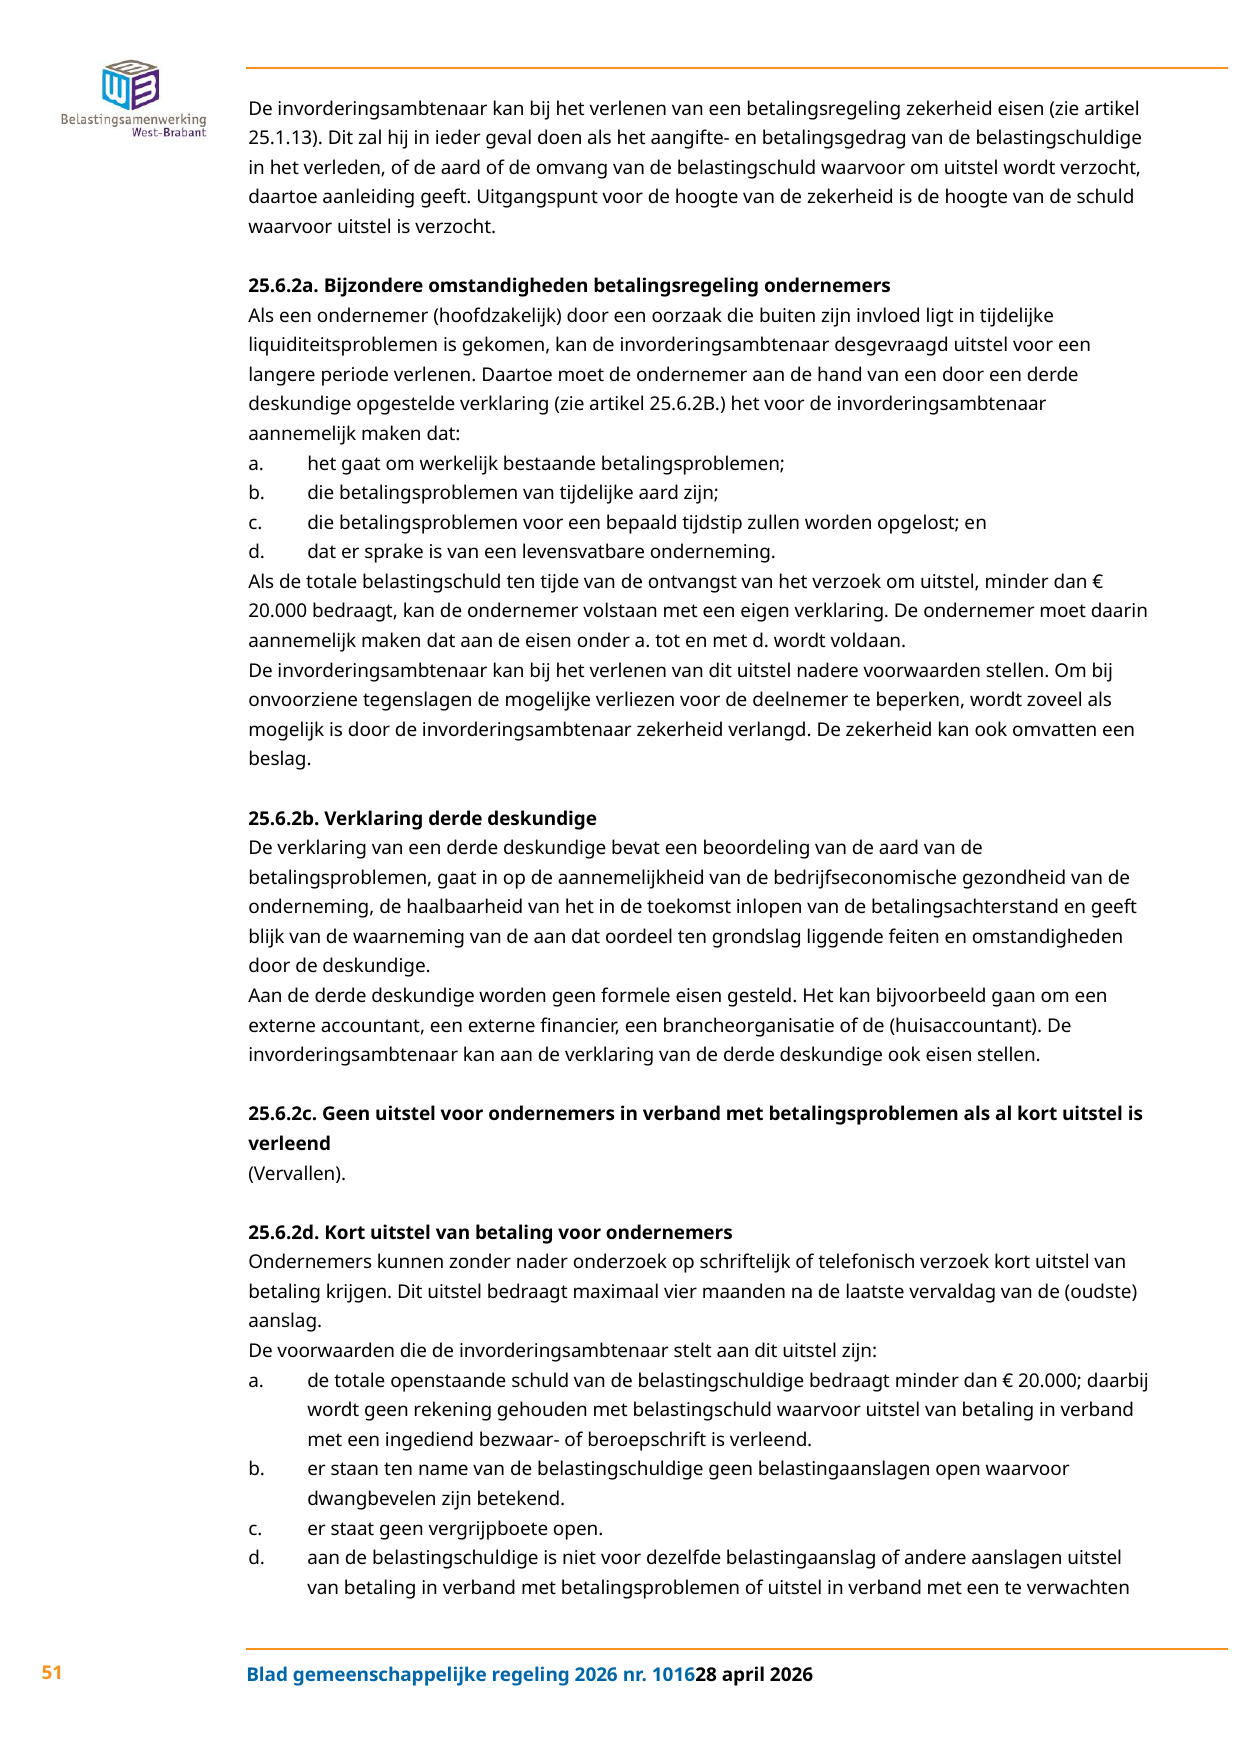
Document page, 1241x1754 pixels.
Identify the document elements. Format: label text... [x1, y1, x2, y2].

list de totale openstaande schuld van de belastingschuldige bedraagt minder dan € 20.000; daarbij wordt geen rekening gehouden met belastingschuld waarvoor uitstel van betaling in verband met een ingediend bezwaar- of beroepschrift is verleend. [248, 1367, 1152, 1452]
text Als de totale belastingschuld ten tijde van de ontvangst van het verzoek om uitstel, minder dan € 20.000 bedraagt, kan de ondernemer volstaan met een eigen verklaring. De ondernemer moet daarin aannemelijk maken dat aan de eisen onder a. tot en met d. wordt voldaan. [248, 568, 1152, 653]
text De invorderingsambtenaar kan bij het verlenen van een betalingsregeling zekerheid eisen (zie artikel 25.1.13). Dit zal hij in ieder geval doen als het aangifte- en betalingsgedrag van de belastingschuldige in het verleden, of de aard of de omvang van de belastingschuld waarvoor om uitstel wordt verzocht, daartoe aanleiding geeft. Uitgangspunt voor de hoogte van de zekerheid is de hoogte van de schuld waarvoor uitstel is verzocht. [248, 95, 1152, 239]
list die betalingsproblemen van tijdelijke aard zijn; [248, 479, 1152, 505]
text 25.6.2c. Geen uitstel voor ondernemers in verband met betalingsproblemen als al kort uitstel is verleend [248, 1101, 1152, 1156]
picture [41, 47, 231, 172]
text Aan de derde deskundige worden geen formele eisen gesteld. Het kan bijvoorbeeld gaan om een externe accountant, een externe financier, een brancheorganisatie of de (huisaccountant). De invorderingsambtenaar kan aan de verklaring van de derde deskundige ook eisen stellen. [248, 982, 1152, 1067]
text 25.6.2b. Verklaring derde deskundige [248, 805, 1152, 831]
text 25.6.2d. Kort uitstel van betaling voor ondernemers [248, 1219, 1152, 1245]
list die betalingsproblemen voor een bepaald tijdstip zullen worden opgelost; en [248, 509, 1152, 535]
text Ondernemers kunnen zonder nader onderzoek op schriftelijk of telefonisch verzoek kort uitstel van betaling krijgen. Dit uitstel bedraagt maximaal vier maanden na de laatste vervaldag van de (oudste) aanslag. [248, 1248, 1152, 1333]
text (Vervallen). [248, 1160, 1152, 1186]
text De verklaring van een derde deskundige bevat een beoordeling van de aard van de betalingsproblemen, gaat in op de aannemelijkheid van de bedrijfseconomische gezondheid van de onderneming, de haalbaarheid van het in de toekomst inlopen van de betalingsachterstand en geeft blijk van de waarneming van de aan dat oordeel ten grondslag liggende feiten en omstandigheden door de deskundige. [248, 834, 1152, 978]
list het gaat om werkelijk bestaande betalingsproblemen; [248, 450, 1152, 476]
list er staat geen vergrijpboete open. [248, 1515, 1152, 1541]
list aan de belastingschuldige is niet voor dezelfde belastingaanslag of andere aanslagen uitstel van betaling in verband met betalingsproblemen of uitstel in verband met een te verwachten [248, 1544, 1152, 1600]
list er staan ten name van de belastingschuldige geen belastingaanslagen open waarvoor dwangbevelen zijn betekend. [248, 1456, 1152, 1511]
text De invorderingsambtenaar kan bij het verlenen van dit uitstel nadere voorwaarden stellen. Om bij onvoorziene tegenslagen de mogelijke verliezen voor de deelnemer te beperken, wordt zoveel als mogelijk is door de invorderingsambtenaar zekerheid verlangd. De zekerheid kan ook omvatten een beslag. [248, 657, 1152, 771]
list dat er sprake is van een levensvatbare onderneming. [248, 538, 1152, 564]
text 25.6.2a. Bijzondere omstandigheden betalingsregeling ondernemers [248, 272, 1152, 298]
text De voorwaarden die de invorderingsambtenaar stelt aan dit uitstel zijn: [248, 1337, 1152, 1363]
text Als een ondernemer (hoofdzakelijk) door een oorzaak die buiten zijn invloed ligt in tijdelijke liquiditeitsproblemen is gekomen, kan de invorderingsambtenaar desgevraagd uitstel voor een langere periode verlenen. Daartoe moet de ondernemer aan de hand van een door een derde deskundige opgestelde verklaring (zie artikel 25.6.2B.) het voor de invorderingsambtenaar aannemelijk maken dat: [248, 302, 1152, 446]
